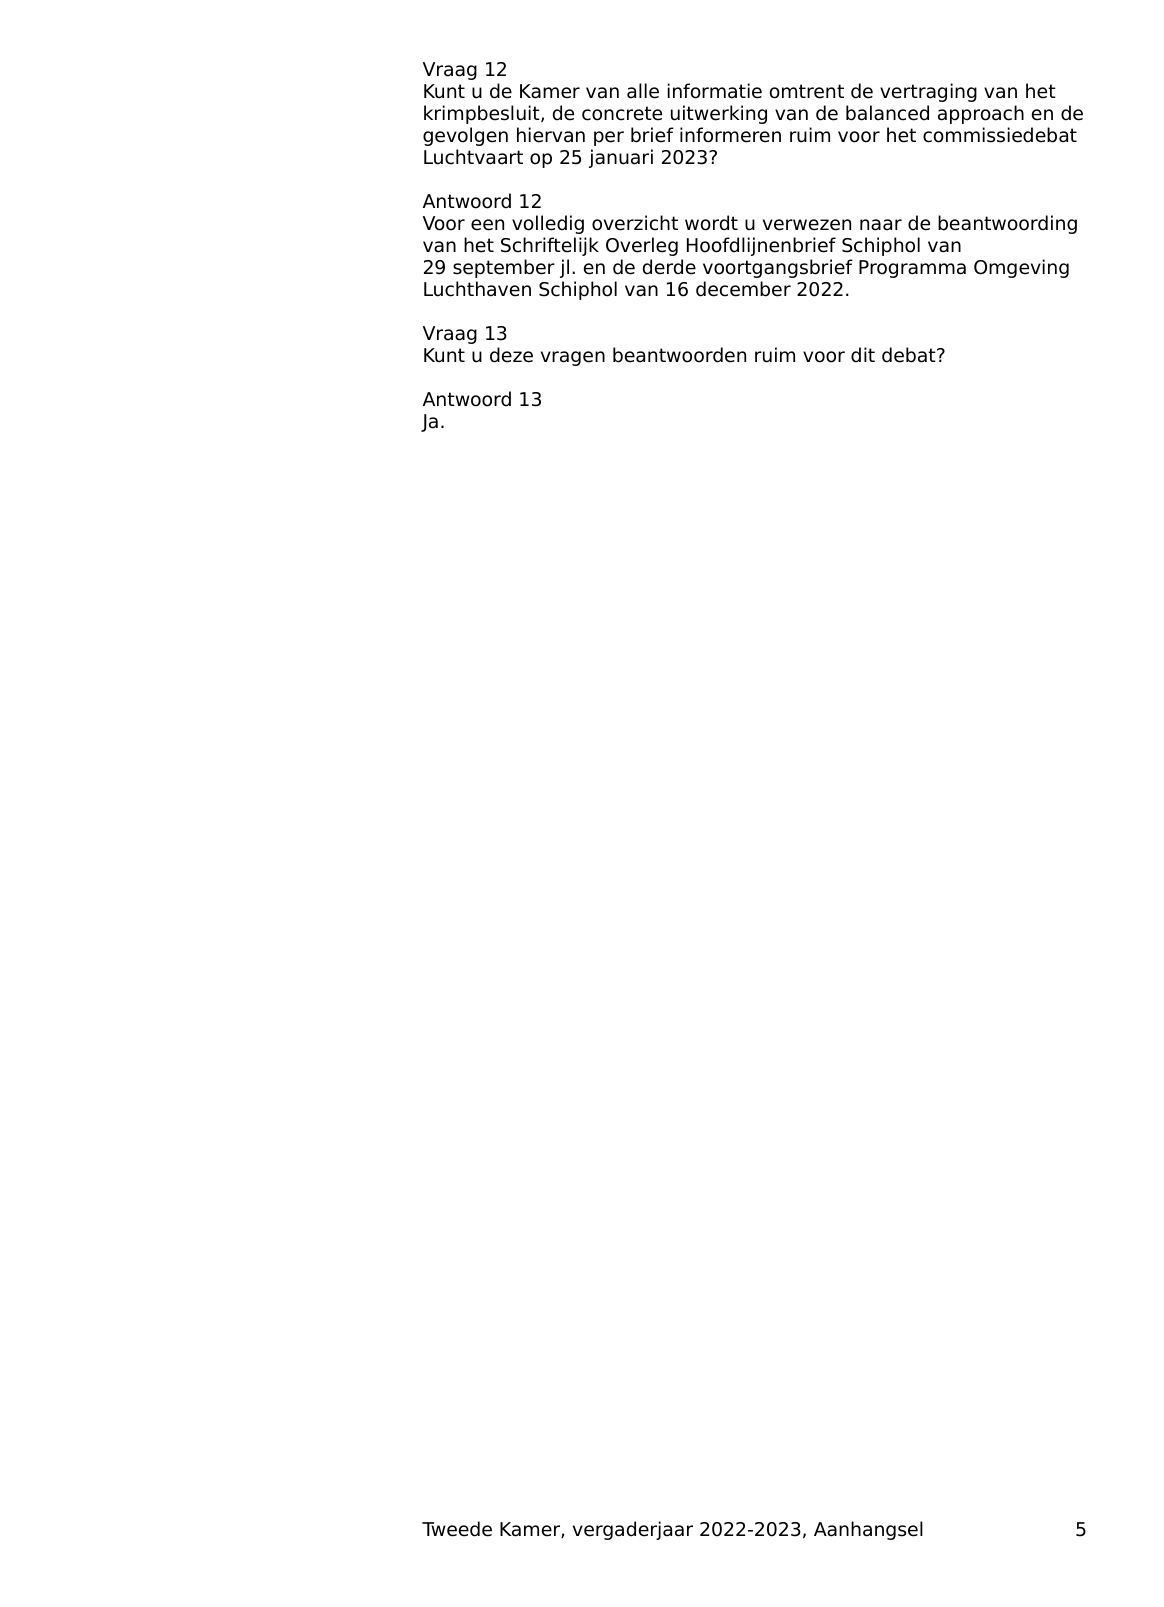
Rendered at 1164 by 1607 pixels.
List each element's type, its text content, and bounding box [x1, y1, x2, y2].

text Antwoord 12 [422, 191, 1087, 213]
text Vraag 13 [422, 323, 1087, 345]
text Voor een volledig overzicht wordt u verwezen naar de beantwoording van het Schriftelijk Overleg Hoofdlijnenbrief Schiphol van 29 september jl. en de derde voortgangsbrief Programma Omgeving Luchthaven Schiphol van 16 december 2022. [422, 213, 1087, 301]
text Kunt u de Kamer van alle informatie omtrent de vertraging van het krimpbesluit, de concrete uitwerking van de balanced approach en de gevolgen hiervan per brief informeren ruim voor het commissiedebat Luchtvaart op 25 januari 2023? [422, 81, 1087, 169]
text Antwoord 13 [422, 389, 1087, 411]
text Kunt u deze vragen beantwoorden ruim voor dit debat? [422, 345, 1087, 367]
text Ja. [422, 411, 1087, 433]
text Vraag 12 [422, 59, 1087, 81]
